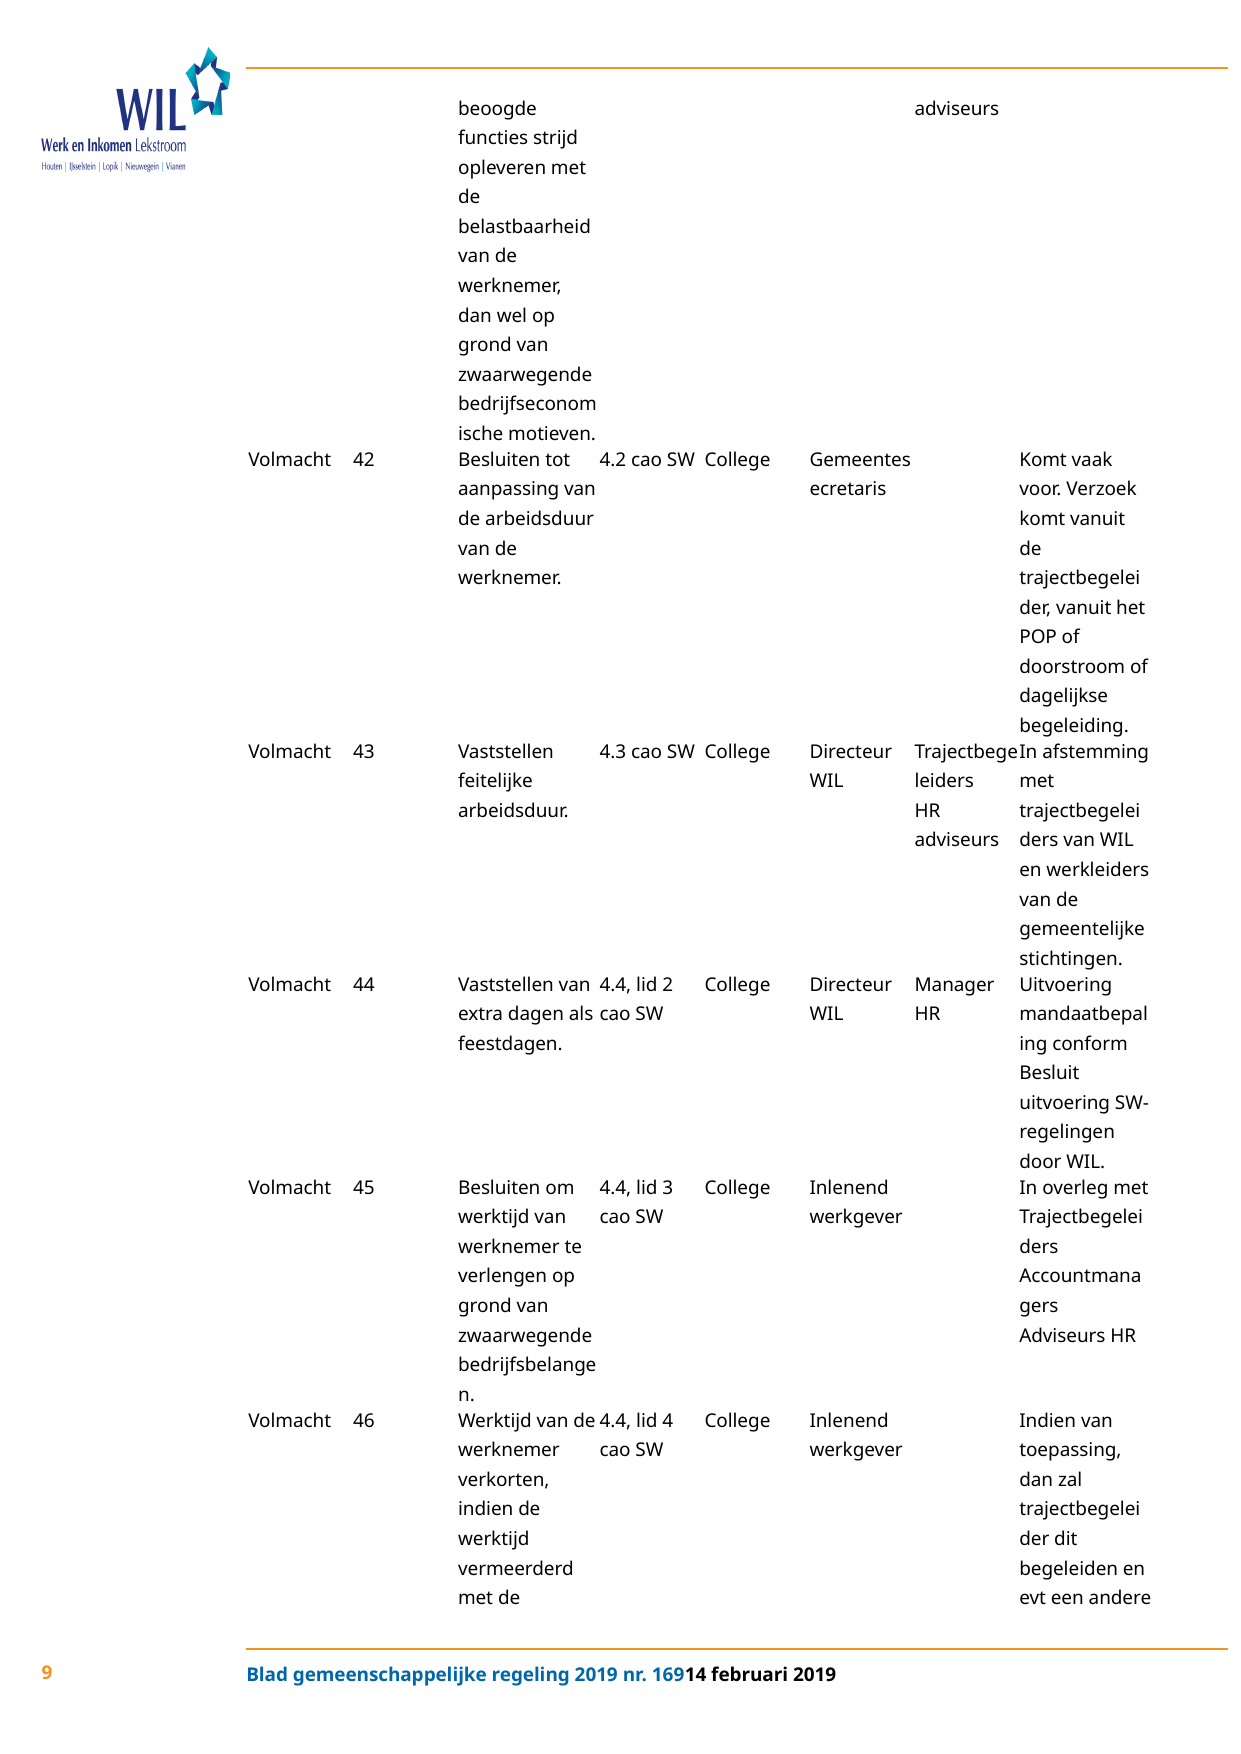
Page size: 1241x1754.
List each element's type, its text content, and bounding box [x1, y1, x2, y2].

table_cell [353, 95, 458, 446]
table_cell Besluiten tot aanpassing van de arbeidsduur van de werknemer. [458, 446, 599, 738]
table_cell [1019, 95, 1152, 446]
table_cell Uitvoering mandaatbepaling conform Besluit uitvoering SW-regelingen door WIL. [1019, 971, 1152, 1174]
table_cell 4.4, lid 4 cao SW [599, 1407, 704, 1610]
table_cell Trajectbegeleiders HR adviseurs [914, 738, 1019, 971]
table_cell 4.3 cao SW [599, 738, 704, 971]
table_cell [599, 95, 704, 446]
table_cell Besluiten om werktijd van werknemer te verlengen op grond van zwaarwegende bedrijfsbelangen. [458, 1174, 599, 1407]
table_cell Manager HR [914, 971, 1019, 1174]
table_cell College [704, 971, 809, 1174]
table_cell 46 [353, 1407, 458, 1610]
table_cell 45 [353, 1174, 458, 1407]
table_cell 4.4, lid 3 cao SW [599, 1174, 704, 1407]
table_cell Directeur WIL [809, 971, 914, 1174]
table_cell 4.2 cao SW [599, 446, 704, 738]
table_cell Gemeentesecretaris [809, 446, 914, 738]
table_cell beoogde functies strijd opleveren met de belastbaarheid van de werknemer, dan wel op grond van zwaarwegende bedrijfseconomische motieven. [458, 95, 599, 446]
table_cell 4.4, lid 2 cao SW [599, 971, 704, 1174]
table_cell Indien van toepassing, dan zal trajectbegeleider dit begeleiden en evt een andere [1019, 1407, 1152, 1610]
table_cell [704, 95, 809, 446]
table_cell [248, 95, 353, 446]
table_cell Volmacht [248, 738, 353, 971]
table_cell College [704, 446, 809, 738]
table_cell [809, 95, 914, 446]
table_cell [914, 1174, 1019, 1407]
picture [41, 47, 231, 172]
table_cell College [704, 1174, 809, 1407]
table_cell Werktijd van de werknemer verkorten, indien de werktijd vermeerderd met de [458, 1407, 599, 1610]
table_cell 43 [353, 738, 458, 971]
table_cell College [704, 1407, 809, 1610]
table_cell In overleg met Trajectbegeleiders Accountmanagers Adviseurs HR [1019, 1174, 1152, 1407]
table_cell [914, 1407, 1019, 1610]
table_cell Directeur WIL [809, 738, 914, 971]
table_cell 44 [353, 971, 458, 1174]
table_cell Volmacht [248, 1407, 353, 1610]
table_cell Vaststellen feitelijke arbeidsduur. [458, 738, 599, 971]
table_cell Inlenend werkgever [809, 1174, 914, 1407]
table_cell Volmacht [248, 971, 353, 1174]
table_cell 42 [353, 446, 458, 738]
table_cell College [704, 738, 809, 971]
table_cell adviseurs [914, 95, 1019, 446]
table_cell Komt vaak voor. Verzoek komt vanuit de trajectbegeleider, vanuit het POP of doorstroom of dagelijkse begeleiding. [1019, 446, 1152, 738]
table_cell Vaststellen van extra dagen als feestdagen. [458, 971, 599, 1174]
table_cell Volmacht [248, 1174, 353, 1407]
table_cell In afstemming met trajectbegeleiders van WIL en werkleiders van de gemeentelijke stichtingen. [1019, 738, 1152, 971]
table_cell Volmacht [248, 446, 353, 738]
table_cell Inlenend werkgever [809, 1407, 914, 1610]
table_cell [914, 446, 1019, 738]
